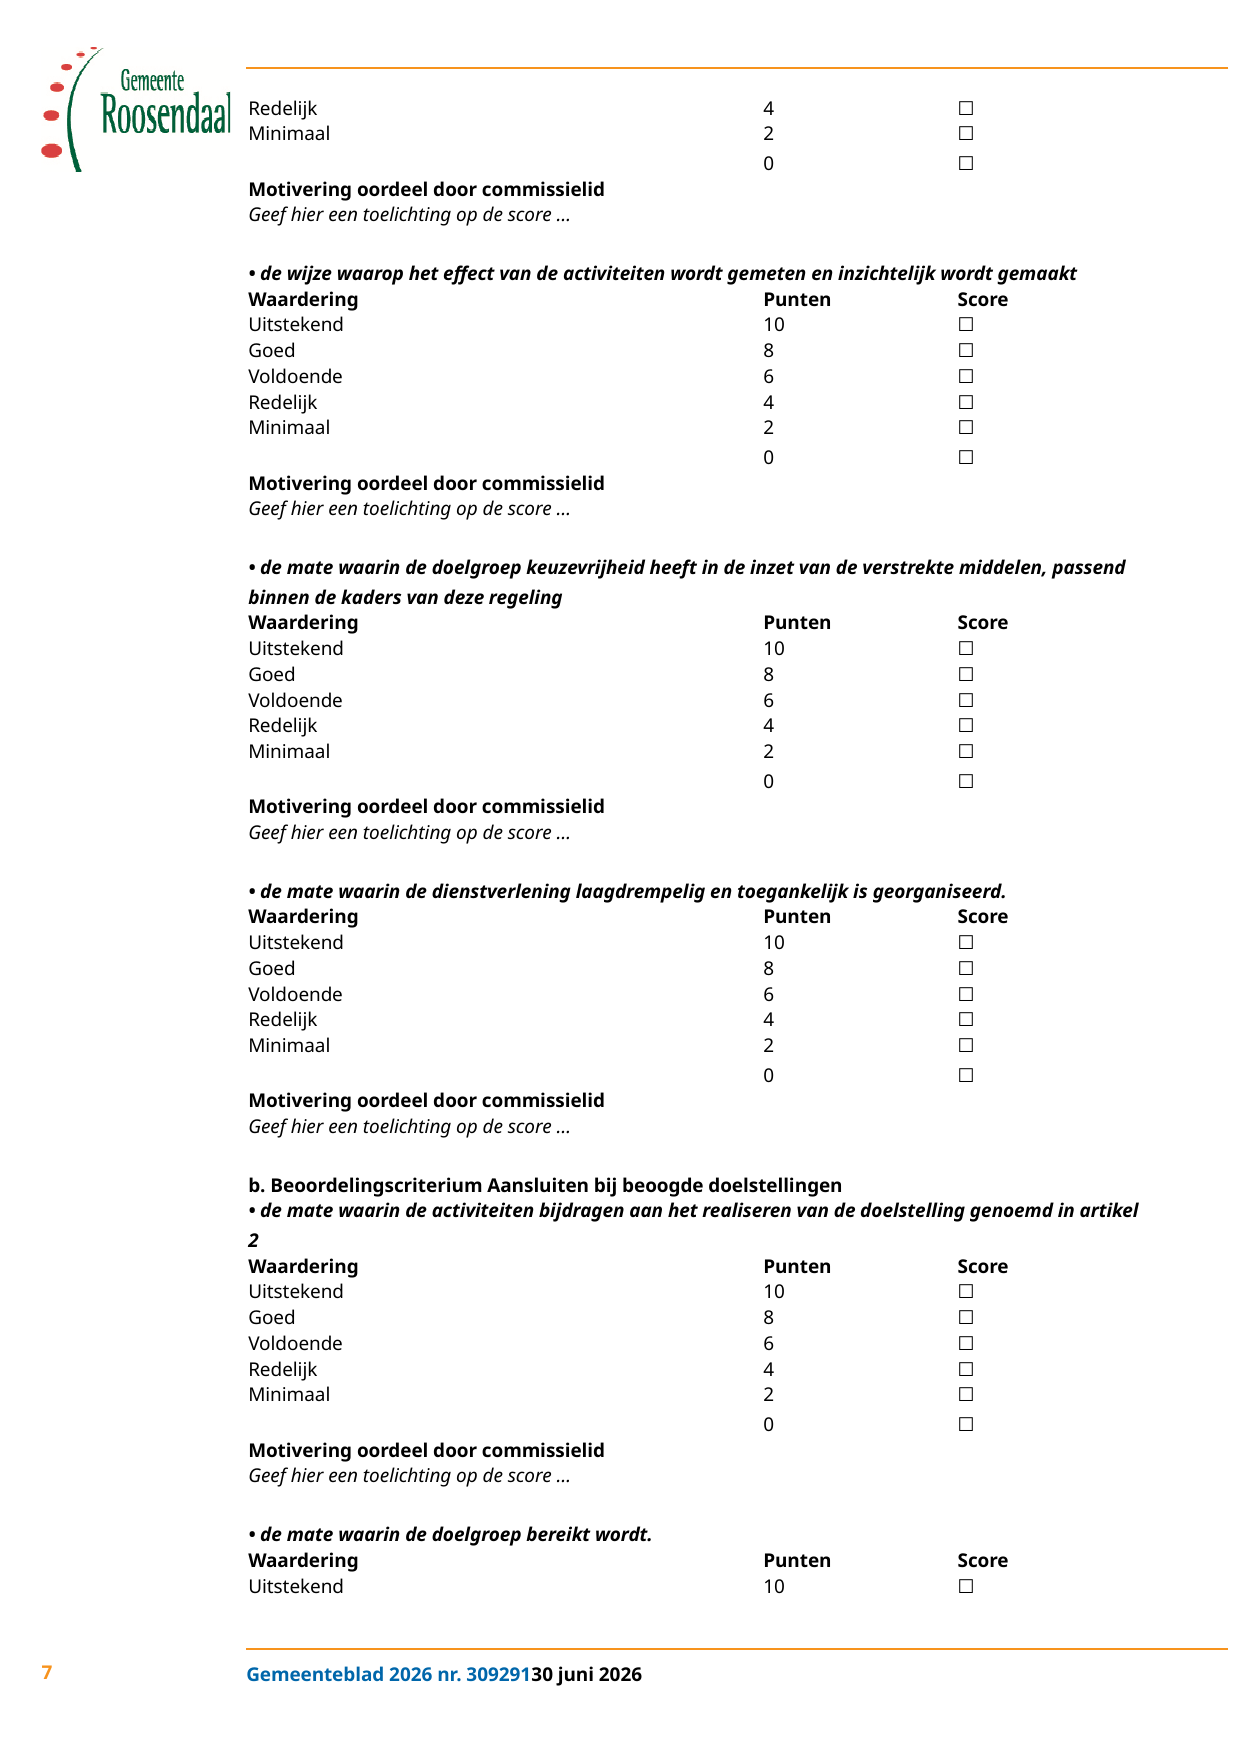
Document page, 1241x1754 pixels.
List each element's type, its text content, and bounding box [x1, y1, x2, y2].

table_cell ☐ [958, 1279, 1152, 1304]
table_cell ☐ [958, 338, 1152, 363]
table_cell ☐ [958, 661, 1152, 687]
table_cell Uitstekend [248, 1279, 763, 1304]
table_cell ☐ [958, 312, 1152, 337]
table_header • de wijze waarop het effect van de activiteiten wordt gemeten en inzichtelijk wordt gemaakt [248, 260, 1152, 286]
table_cell Uitstekend [248, 929, 763, 955]
table_cell Voldoende [248, 363, 763, 389]
table_cell ☐ [958, 929, 1152, 955]
table_cell Redelijk [248, 389, 763, 414]
picture [41, 47, 231, 172]
table_header • de mate waarin de doelgroep bereikt wordt. [248, 1521, 1152, 1547]
table_cell Motivering oordeel door commissielid [248, 794, 1152, 819]
table_cell 6 [763, 687, 957, 712]
table_cell 8 [763, 661, 957, 687]
table_cell 2 0 [763, 1032, 957, 1088]
table_cell Uitstekend [248, 635, 763, 661]
table_cell Score [958, 904, 1152, 929]
table_cell 8 [763, 338, 957, 363]
table_cell ☐ ☐ [958, 121, 1152, 176]
table_header • de mate waarin de doelgroep keuzevrijheid heeft in de inzet van de verstrekte middelen, passend binnen de kaders van deze regeling [248, 554, 1152, 609]
table_cell 2 0 [763, 1382, 957, 1437]
table_cell Punten [763, 1253, 957, 1279]
table_cell Geef hier een toelichting op de score … [248, 202, 1152, 227]
table_header b. Beoordelingscriterium Aansluiten bij beoogde doelstellingen [248, 1172, 1152, 1198]
table_cell 4 [763, 1356, 957, 1382]
table_cell 4 [763, 713, 957, 738]
table_cell 6 [763, 363, 957, 389]
table_cell Goed [248, 955, 763, 981]
table_cell Motivering oordeel door commissielid [248, 176, 1152, 202]
table_cell Score [958, 1547, 1152, 1573]
table_cell Score [958, 1253, 1152, 1279]
table_cell Geef hier een toelichting op de score … [248, 1463, 1152, 1488]
table_cell Uitstekend [248, 1573, 763, 1598]
table_cell Minimaal [248, 415, 763, 470]
table_cell ☐ ☐ [958, 1032, 1152, 1088]
table_cell Punten [763, 610, 957, 635]
table_cell ☐ [958, 1305, 1152, 1330]
table_cell Score [958, 286, 1152, 312]
table_cell ☐ ☐ [958, 415, 1152, 470]
table_cell Motivering oordeel door commissielid [248, 470, 1152, 496]
table_cell ☐ ☐ [958, 1382, 1152, 1437]
table_cell 8 [763, 1305, 957, 1330]
table_cell Waardering [248, 904, 763, 929]
table_cell Motivering oordeel door commissielid [248, 1437, 1152, 1463]
table_cell ☐ [958, 635, 1152, 661]
table_cell ☐ [958, 1330, 1152, 1356]
table_cell 2 0 [763, 415, 957, 470]
table_cell Minimaal [248, 1382, 763, 1437]
table_cell Geef hier een toelichting op de score … [248, 819, 1152, 845]
table_cell 4 [763, 1007, 957, 1032]
table_cell Waardering [248, 286, 763, 312]
table_cell Redelijk [248, 713, 763, 738]
table_cell 8 [763, 955, 957, 981]
table_cell Waardering [248, 610, 763, 635]
table_cell ☐ ☐ [958, 738, 1152, 793]
table_cell ☐ [958, 389, 1152, 414]
table_cell ☐ [958, 363, 1152, 389]
table_cell ☐ [958, 1356, 1152, 1382]
table_cell Goed [248, 338, 763, 363]
table_cell Minimaal [248, 121, 763, 176]
table_cell ☐ [958, 713, 1152, 738]
table_cell Score [958, 610, 1152, 635]
table_cell Voldoende [248, 687, 763, 712]
table_cell ☐ [958, 687, 1152, 712]
table_cell 10 [763, 929, 957, 955]
table_cell • de mate waarin de activiteiten bijdragen aan het realiseren van de doelstelling genoemd in artikel 2 [248, 1198, 1152, 1253]
table_cell 2 0 [763, 738, 957, 793]
table_cell Minimaal [248, 1032, 763, 1088]
table_cell Redelijk [248, 1356, 763, 1382]
table_cell Waardering [248, 1253, 763, 1279]
table_cell Uitstekend [248, 312, 763, 337]
table_cell 2 0 [763, 121, 957, 176]
table_cell 4 [763, 95, 957, 121]
table_cell Punten [763, 904, 957, 929]
table_cell Minimaal [248, 738, 763, 793]
table_cell 10 [763, 1573, 957, 1598]
table_cell 6 [763, 1330, 957, 1356]
table_cell Redelijk [248, 1007, 763, 1032]
table_cell 10 [763, 312, 957, 337]
table_cell Voldoende [248, 981, 763, 1007]
table_cell ☐ [958, 1573, 1152, 1598]
table_cell Motivering oordeel door commissielid [248, 1088, 1152, 1113]
table_cell ☐ [958, 981, 1152, 1007]
table_cell Goed [248, 661, 763, 687]
table_cell 10 [763, 635, 957, 661]
table_cell 10 [763, 1279, 957, 1304]
table_cell Geef hier een toelichting op de score … [248, 496, 1152, 521]
table_cell Punten [763, 1547, 957, 1573]
table_cell 6 [763, 981, 957, 1007]
table_cell Goed [248, 1305, 763, 1330]
table_cell Waardering [248, 1547, 763, 1573]
table_cell Geef hier een toelichting op de score … [248, 1113, 1152, 1139]
table_cell Punten [763, 286, 957, 312]
table_header • de mate waarin de dienstverlening laagdrempelig en toegankelijk is georganiseerd. [248, 878, 1152, 904]
table_cell 4 [763, 389, 957, 414]
table_cell Redelijk [248, 95, 763, 121]
table_cell ☐ [958, 1007, 1152, 1032]
table_cell Voldoende [248, 1330, 763, 1356]
table_cell ☐ [958, 955, 1152, 981]
table_cell ☐ [958, 95, 1152, 121]
